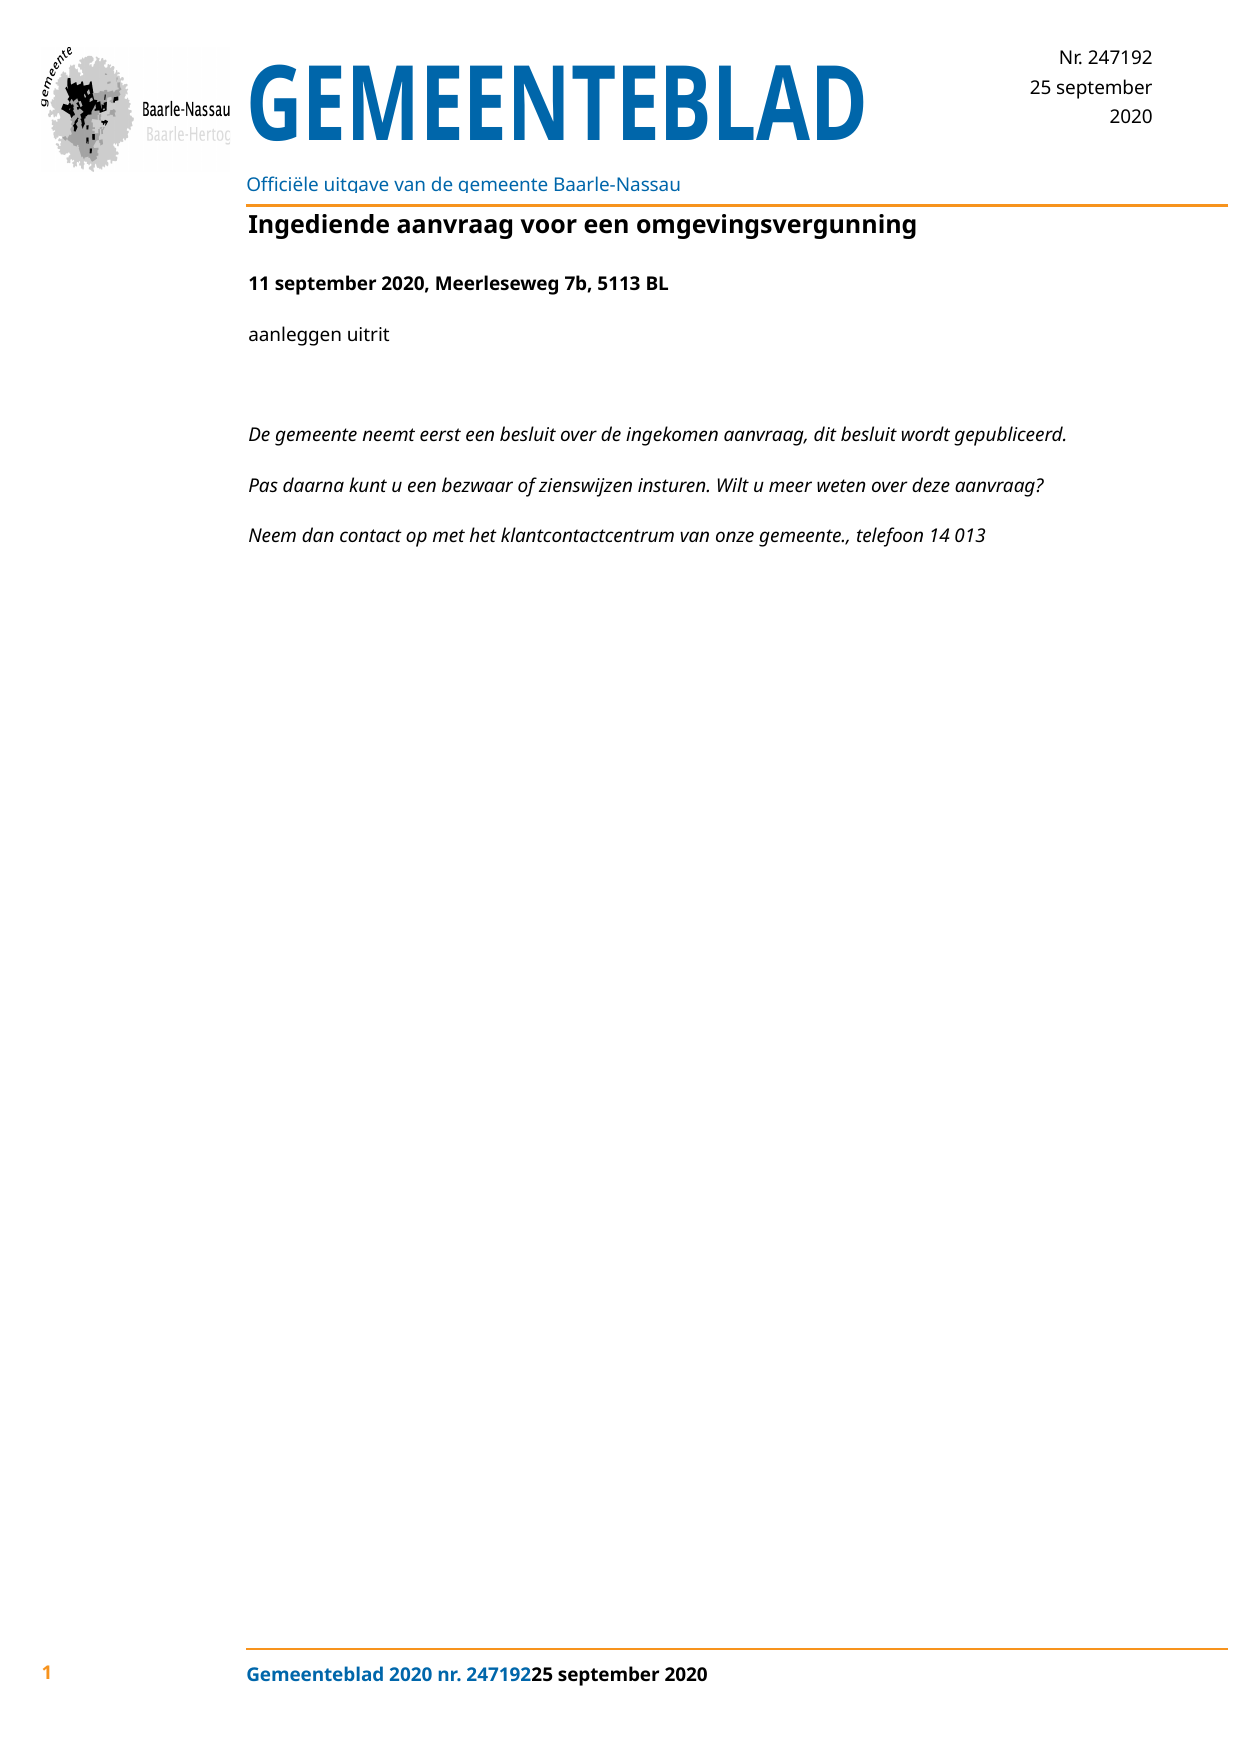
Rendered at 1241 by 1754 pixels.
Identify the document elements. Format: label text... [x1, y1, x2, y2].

text Pas daarna kunt u een bezwaar of zienswijzen insturen. Wilt u meer weten over deze aanvraag? [248, 472, 1152, 498]
text De gemeente neemt eerst een besluit over de ingekomen aanvraag, dit besluit wordt gepubliceerd. [248, 422, 1152, 447]
text 11 september 2020, Meerleseweg 7b, 5113 BL [248, 270, 1152, 296]
text Ingediende aanvraag voor een omgevingsvergunning [248, 207, 1152, 241]
text Neem dan contact op met het klantcontactcentrum van onze gemeente., telefoon 14 013 [248, 522, 1152, 548]
text aanleggen uitrit [248, 321, 1152, 346]
picture [41, 47, 231, 172]
